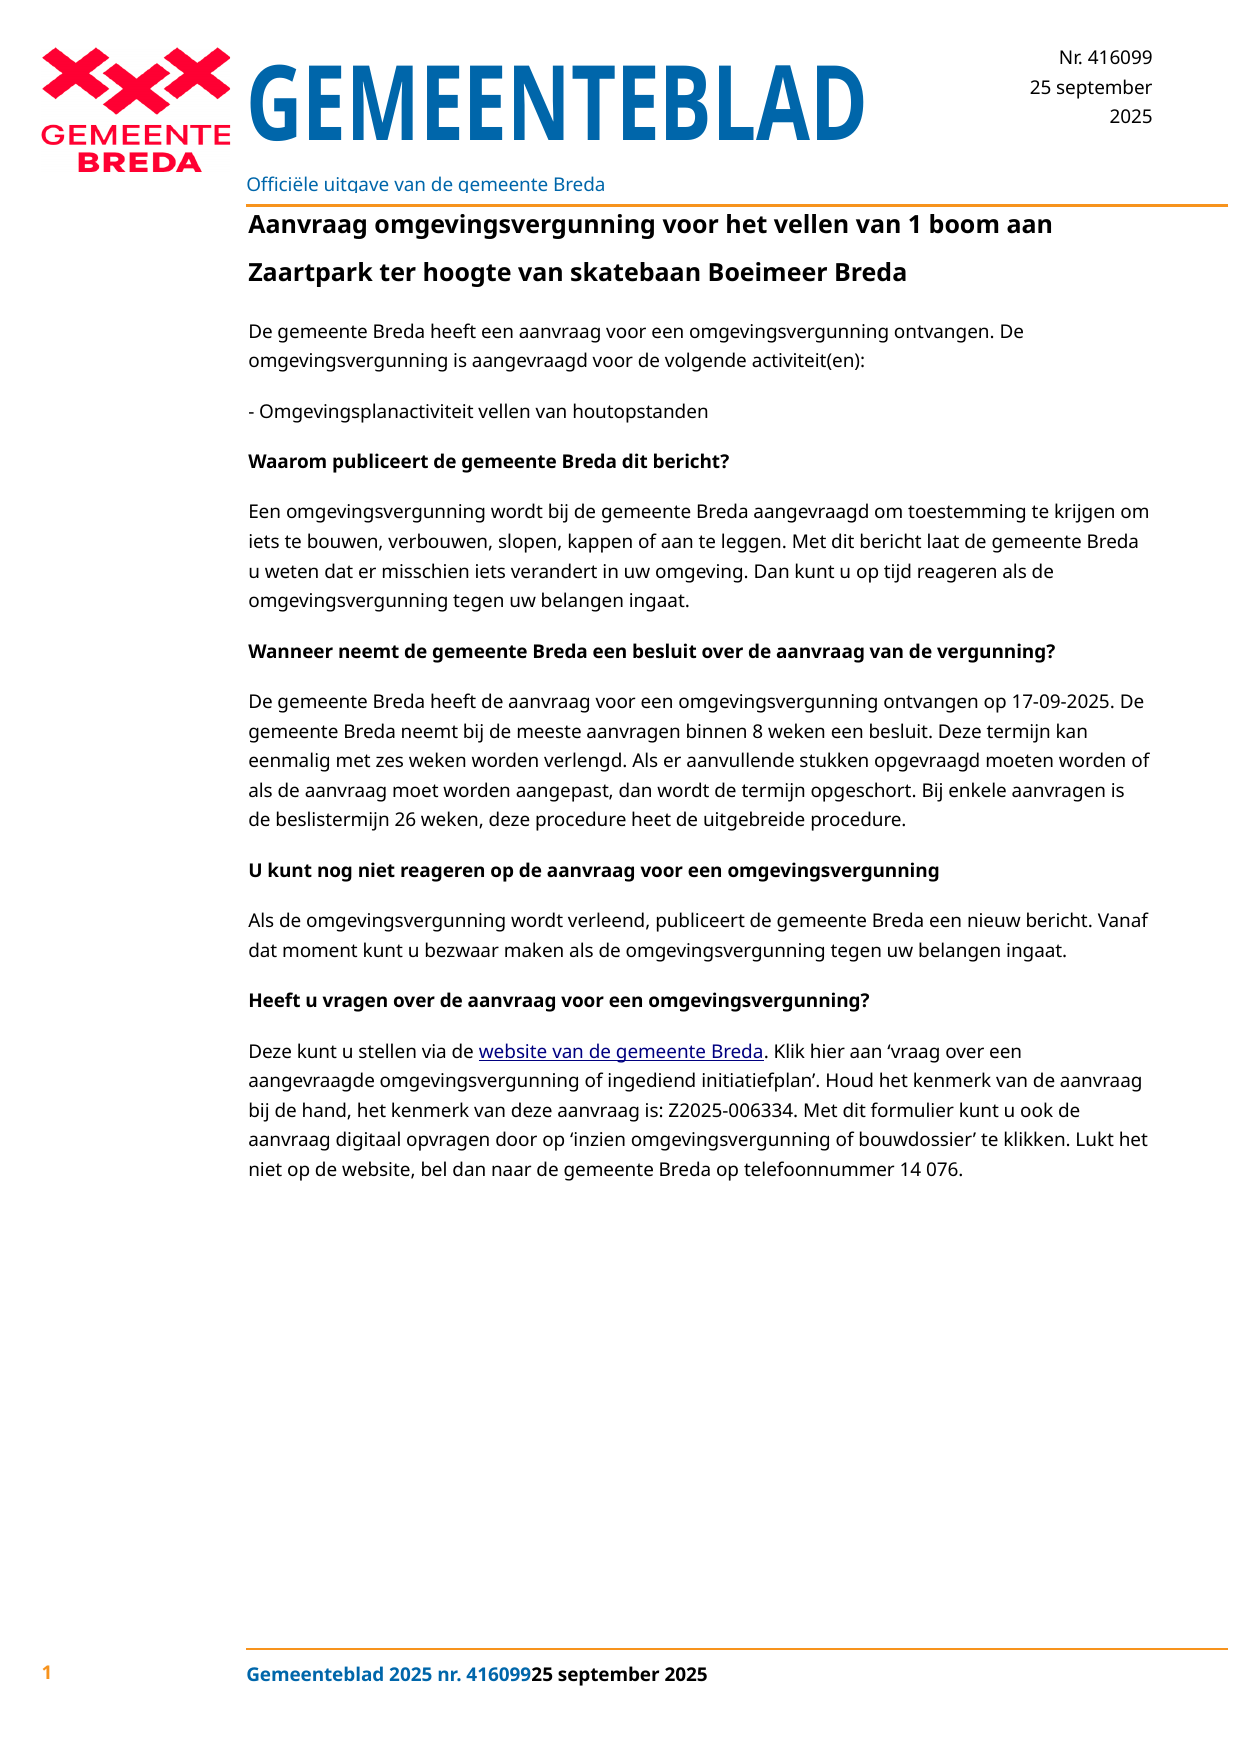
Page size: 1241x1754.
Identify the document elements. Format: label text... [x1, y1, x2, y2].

text Heeft u vragen over de aanvraag voor een omgevingsvergunning? [248, 987, 1152, 1013]
text De gemeente Breda heeft een aanvraag voor een omgevingsvergunning ontvangen. De omgevingsvergunning is aangevraagd voor de volgende activiteit(en): [248, 318, 1152, 373]
text Aanvraag omgevingsvergunning voor het vellen van 1 boom aan Zaartpark ter hoogte van skatebaan Boeimeer Breda [248, 207, 1152, 288]
text - Omgevingsplanactiviteit vellen van houtopstanden [248, 398, 1152, 424]
text Als de omgevingsvergunning wordt verleend, publiceert de gemeente Breda een nieuw bericht. Vanaf dat moment kunt u bezwaar maken als de omgevingsvergunning tegen uw belangen ingaat. [248, 907, 1152, 963]
picture [41, 47, 231, 172]
text De gemeente Breda heeft de aanvraag voor een omgevingsvergunning ontvangen op 17-09-2025. De gemeente Breda neemt bij de meeste aanvragen binnen 8 weken een besluit. Deze termijn kan eenmalig met zes weken worden verlengd. Als er aanvullende stukken opgevraagd moeten worden of als de aanvraag moet worden aangepast, dan wordt de termijn opgeschort. Bij enkele aanvragen is de beslistermijn 26 weken, deze procedure heet de uitgebreide procedure. [248, 688, 1152, 832]
text Deze kunt u stellen via de website van de gemeente Breda. Klik hier aan ‘vraag over een aangevraagde omgevingsvergunning of ingediend initiatiefplan’. Houd het kenmerk van de aanvraag bij de hand, het kenmerk van deze aanvraag is: Z2025-006334. Met dit formulier kunt u ook de aanvraag digitaal opvragen door op ‘inzien omgevingsvergunning of bouwdossier’ te klikken. Lukt het niet op de website, bel dan naar de gemeente Breda op telefoonnummer 14 076. [248, 1038, 1152, 1182]
text U kunt nog niet reageren op de aanvraag voor een omgevingsvergunning [248, 857, 1152, 883]
text Wanneer neemt de gemeente Breda een besluit over de aanvraag van de vergunning? [248, 638, 1152, 664]
text Waarom publiceert de gemeente Breda dit bericht? [248, 448, 1152, 474]
text Een omgevingsvergunning wordt bij de gemeente Breda aangevraagd om toestemming te krijgen om iets te bouwen, verbouwen, slopen, kappen of aan te leggen. Met dit bericht laat de gemeente Breda u weten dat er misschien iets verandert in uw omgeving. Dan kunt u op tijd reageren als de omgevingsvergunning tegen uw belangen ingaat. [248, 499, 1152, 613]
